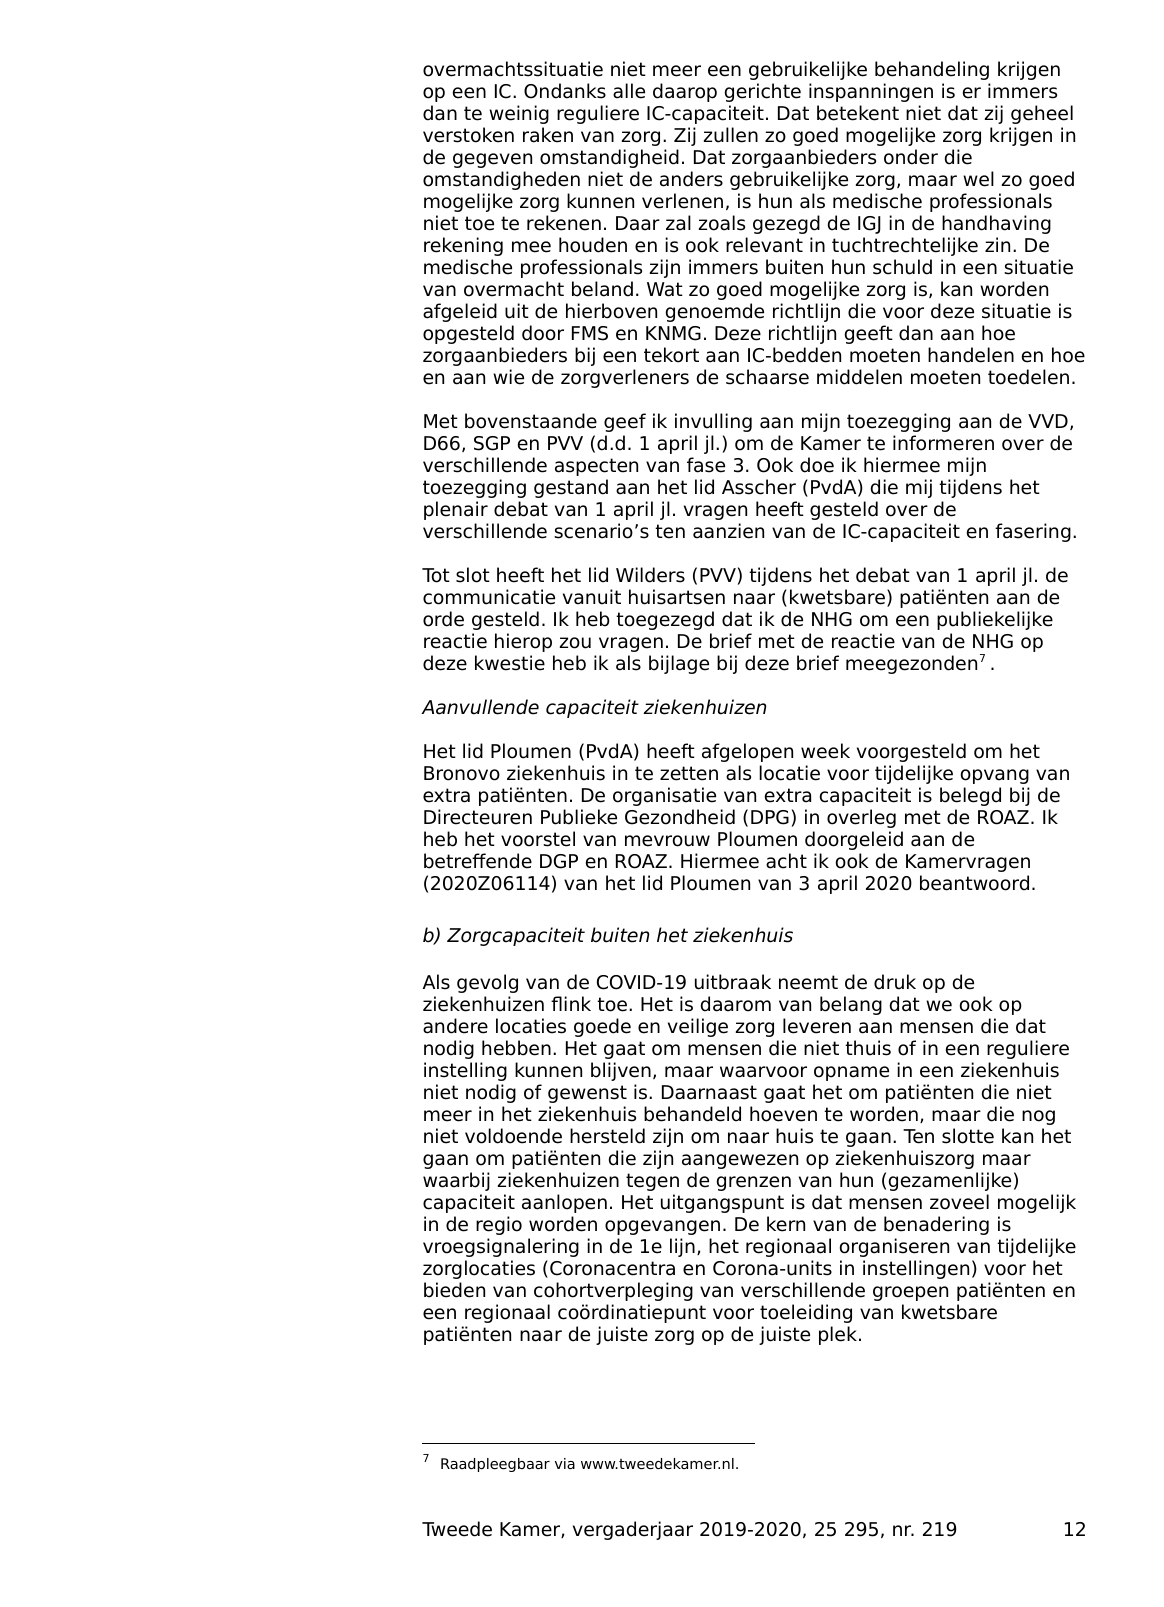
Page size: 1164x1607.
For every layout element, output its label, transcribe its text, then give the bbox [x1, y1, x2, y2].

text Tot slot heeft het lid Wilders (PVV) tijdens het debat van 1 april jl. de communicatie vanuit huisartsen naar (kwetsbare) patiënten aan de orde gesteld. Ik heb toegezegd dat ik de NHG om een publiekelijke reactie hierop zou vragen. De brief met de reactie van de NHG op deze kwestie heb ik als bijlage bij deze brief meegezonden. [422, 565, 1087, 675]
text Met bovenstaande geef ik invulling aan mijn toezegging aan de VVD, D66, SGP en PVV (d.d. 1 april jl.) om de Kamer te informeren over de verschillende aspecten van fase 3. Ook doe ik hiermee mijn toezegging gestand aan het lid Asscher (PvdA) die mij tijdens het plenair debat van 1 april jl. vragen heeft gesteld over de verschillende scenario’s ten aanzien van de IC-capaciteit en fasering. [422, 411, 1087, 543]
text Het lid Ploumen (PvdA) heeft afgelopen week voorgesteld om het Bronovo ziekenhuis in te zetten als locatie voor tijdelijke opvang van extra patiënten. De organisatie van extra capaciteit is belegd bij de Directeuren Publieke Gezondheid (DPG) in overleg met de ROAZ. Ik heb het voorstel van mevrouw Ploumen doorgeleid aan de betreffende DGP en ROAZ. Hiermee acht ik ook de Kamervragen (2020Z06114) van het lid Ploumen van 3 april 2020 beantwoord. [422, 741, 1087, 895]
text Als gevolg van de COVID-19 uitbraak neemt de druk op de ziekenhuizen flink toe. Het is daarom van belang dat we ook op andere locaties goede en veilige zorg leveren aan mensen die dat nodig hebben. Het gaat om mensen die niet thuis of in een reguliere instelling kunnen blijven, maar waarvoor opname in een ziekenhuis niet nodig of gewenst is. Daarnaast gaat het om patiënten die niet meer in het ziekenhuis behandeld hoeven te worden, maar die nog niet voldoende hersteld zijn om naar huis te gaan. Ten slotte kan het gaan om patiënten die zijn aangewezen op ziekenhuiszorg maar waarbij ziekenhuizen tegen de grenzen van hun (gezamenlijke) capaciteit aanlopen. Het uitgangspunt is dat mensen zoveel mogelijk in de regio worden opgevangen. De kern van de benadering is vroegsignalering in de 1e lijn, het regionaal organiseren van tijdelijke zorglocaties (Coronacentra en Corona-units in instellingen) voor het bieden van cohortverpleging van verschillende groepen patiënten en een regionaal coördinatiepunt voor toeleiding van kwetsbare patiënten naar de juiste zorg op de juiste plek. [422, 972, 1087, 1346]
text overmachtssituatie niet meer een gebruikelijke behandeling krijgen op een IC. Ondanks alle daarop gerichte inspanningen is er immers dan te weinig reguliere IC-capaciteit. Dat betekent niet dat zij geheel verstoken raken van zorg. Zij zullen zo goed mogelijke zorg krijgen in de gegeven omstandigheid. Dat zorgaanbieders onder die omstandigheden niet de anders gebruikelijke zorg, maar wel zo goed mogelijke zorg kunnen verlenen, is hun als medische professionals niet toe te rekenen. Daar zal zoals gezegd de IGJ in de handhaving rekening mee houden en is ook relevant in tuchtrechtelijke zin. De medische professionals zijn immers buiten hun schuld in een situatie van overmacht beland. Wat zo goed mogelijke zorg is, kan worden afgeleid uit de hierboven genoemde richtlijn die voor deze situatie is opgesteld door FMS en KNMG. Deze richtlijn geeft dan aan hoe zorgaanbieders bij een tekort aan IC-bedden moeten handelen en hoe en aan wie de zorgverleners de schaarse middelen moeten toedelen. [422, 59, 1087, 389]
subtitle b) Zorgcapaciteit buiten het ziekenhuis [422, 925, 1087, 947]
text Raadpleegbaar via www.tweedekamer.nl. [422, 1452, 1087, 1474]
subtitle Aanvullende capaciteit ziekenhuizen [422, 697, 1087, 719]
